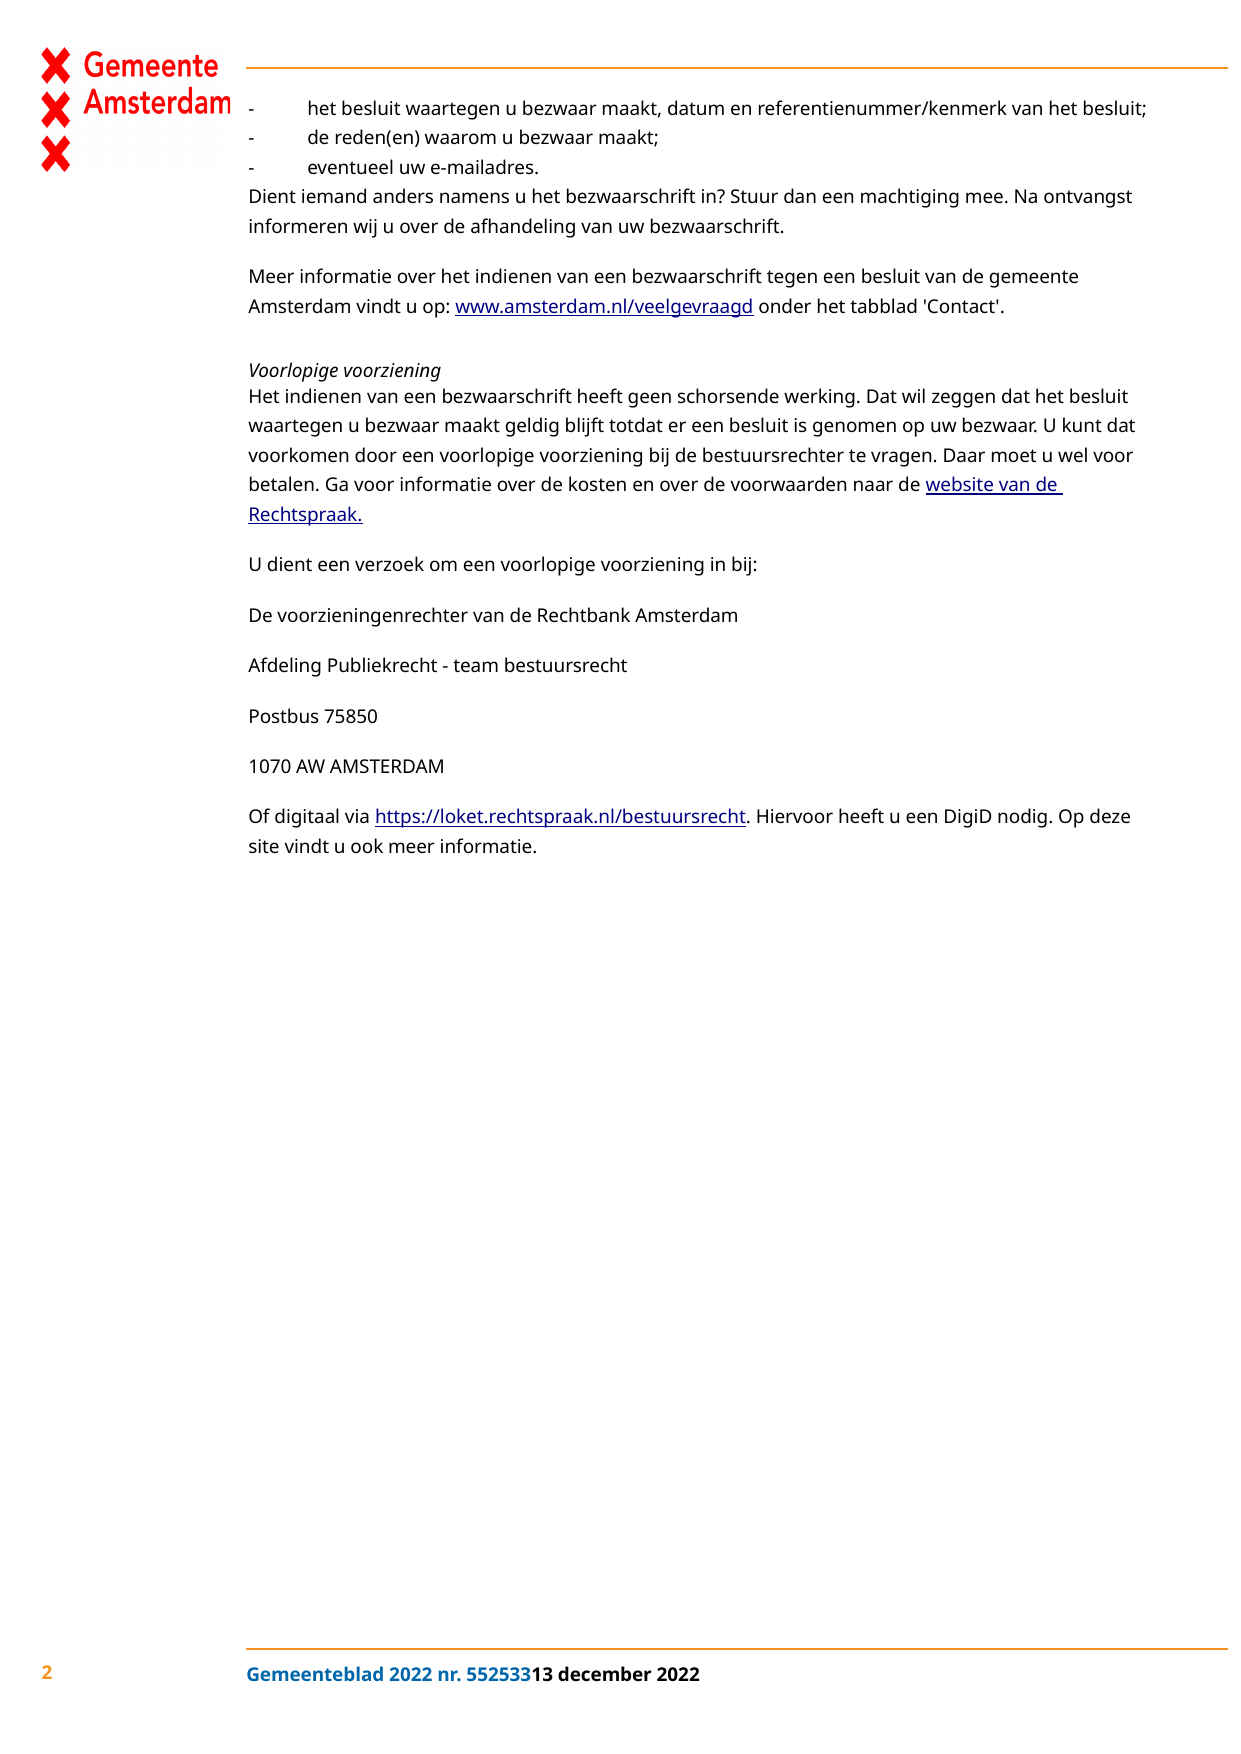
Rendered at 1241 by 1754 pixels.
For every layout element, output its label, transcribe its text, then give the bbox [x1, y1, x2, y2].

list het besluit waartegen u bezwaar maakt, datum en referentienummer/kenmerk van het besluit; [248, 95, 1152, 121]
text Het indienen van een bezwaarschrift heeft geen schorsende werking. Dat wil zeggen dat het besluit waartegen u bezwaar maakt geldig blijft totdat er een besluit is genomen op uw bezwaar. U kunt dat voorkomen door een voorlopige voorziening bij de bestuursrechter te vragen. Daar moet u wel voor betalen. Ga voor informatie over de kosten en over de voorwaarden naar de website van de Rechtspraak. [248, 383, 1152, 527]
list de reden(en) waarom u bezwaar maakt; [248, 124, 1152, 150]
text Afdeling Publiekrecht - team bestuursrecht [248, 652, 1152, 678]
text Meer informatie over het indienen van een bezwaarschrift tegen een besluit van de gemeente Amsterdam vindt u op: www.amsterdam.nl/veelgevraagd onder het tabblad 'Contact'. [248, 263, 1152, 319]
text De voorzieningenrechter van de Rechtbank Amsterdam [248, 602, 1152, 628]
text U dient een verzoek om een voorlopige voorziening in bij: [248, 552, 1152, 577]
list eventueel uw e-mailadres. [248, 154, 1152, 180]
text 1070 AW AMSTERDAM [248, 753, 1152, 779]
text Voorlopige voorziening [248, 357, 1152, 383]
picture [41, 47, 231, 172]
text Postbus 75850 [248, 703, 1152, 728]
text Of digitaal via https://loket.rechtspraak.nl/bestuursrecht. Hiervoor heeft u een DigiD nodig. Op deze site vindt u ook meer informatie. [248, 804, 1152, 859]
text Dient iemand anders namens u het bezwaarschrift in? Stuur dan een machtiging mee. Na ontvangst informeren wij u over de afhandeling van uw bezwaarschrift. [248, 183, 1152, 239]
